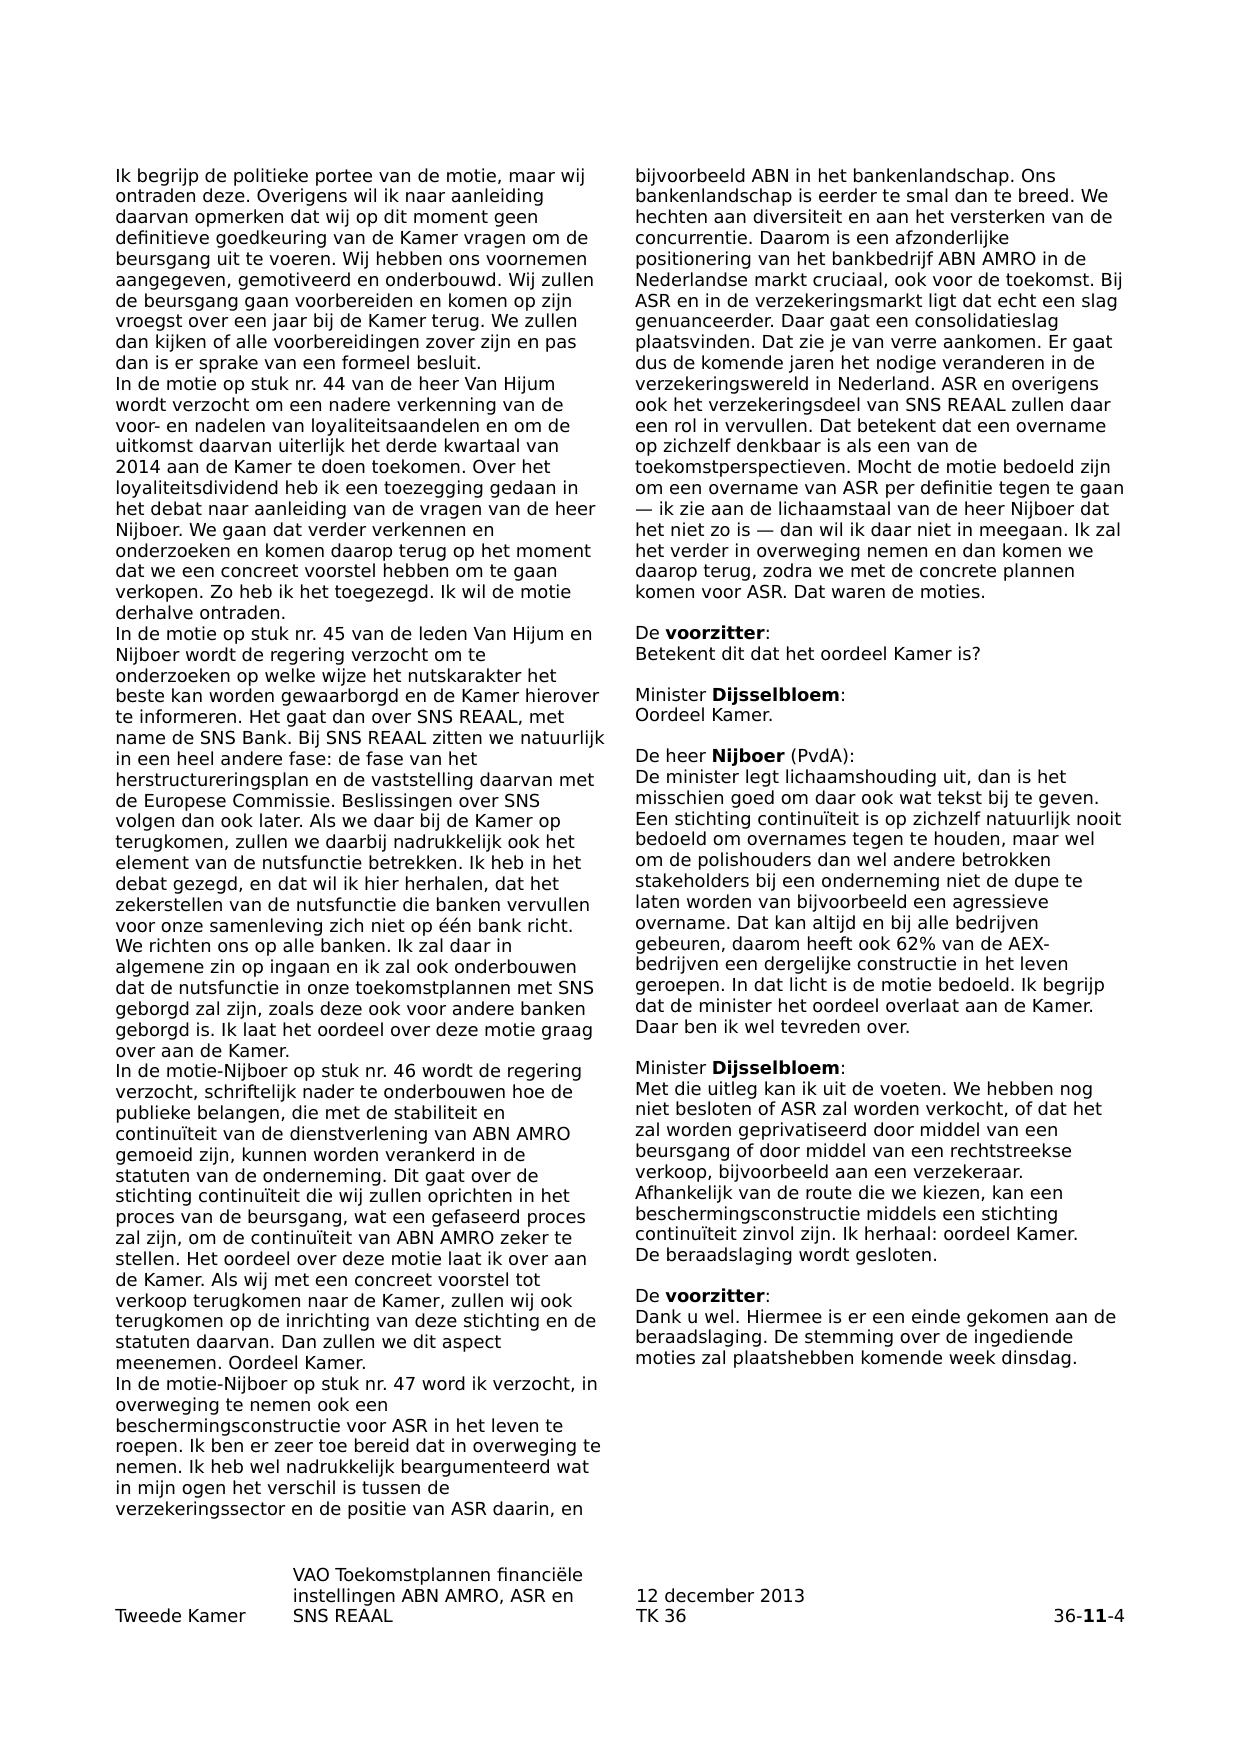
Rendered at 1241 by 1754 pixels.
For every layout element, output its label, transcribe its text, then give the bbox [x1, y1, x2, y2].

text Minister Dijsselbloem: [635, 1057, 1125, 1078]
text Minister Dijsselbloem: [635, 684, 1125, 705]
text bijvoorbeeld ABN in het bankenlandschap. Ons bankenlandschap is eerder te smal dan te breed. We hechten aan diversiteit en aan het versterken van de concurrentie. Daarom is een afzonderlijke positionering van het bankbedrijf ABN AMRO in de Nederlandse markt cruciaal, ook voor de toekomst. Bij ASR en in de verzekeringsmarkt ligt dat echt een slag genuanceerder. Daar gaat een consolidatieslag plaatsvinden. Dat zie je van verre aankomen. Er gaat dus de komende jaren het nodige veranderen in de verzekeringswereld in Nederland. ASR en overigens ook het verzekeringsdeel van SNS REAAL zullen daar een rol in vervullen. Dat betekent dat een overname op zichzelf denkbaar is als een van de toekomstperspectieven. Mocht de motie bedoeld zijn om een overname van ASR per definitie tegen te gaan — ik zie aan de lichaamstaal van de heer Nijboer dat het niet zo is — dan wil ik daar niet in meegaan. Ik zal het verder in overweging nemen en dan komen we daarop terug, zodra we met de concrete plannen komen voor ASR. Dat waren de moties. [635, 165, 1125, 603]
text In de motie-Nijboer op stuk nr. 46 wordt de regering verzocht, schriftelijk nader te onderbouwen hoe de publieke belangen, die met de stabiliteit en continuïteit van de dienstverlening van ABN AMRO gemoeid zijn, kunnen worden verankerd in de statuten van de onderneming. Dit gaat over de stichting continuïteit die wij zullen oprichten in het proces van de beursgang, wat een gefaseerd proces zal zijn, om de continuïteit van ABN AMRO zeker te stellen. Het oordeel over deze motie laat ik over aan de Kamer. Als wij met een concreet voorstel tot verkoop terugkomen naar de Kamer, zullen wij ook terugkomen op de inrichting van deze stichting en de statuten daarvan. Dan zullen we dit aspect meenemen. Oordeel Kamer. [115, 1061, 605, 1374]
text De heer Nijboer (PvdA): [635, 746, 1125, 767]
text Ik begrijp de politieke portee van de motie, maar wij ontraden deze. Overigens wil ik naar aanleiding daarvan opmerken dat wij op dit moment geen definitieve goedkeuring van de Kamer vragen om de beursgang uit te voeren. Wij hebben ons voornemen aangegeven, gemotiveerd en onderbouwd. Wij zullen de beursgang gaan voorbereiden en komen op zijn vroegst over een jaar bij de Kamer terug. We zullen dan kijken of alle voorbereidingen zover zijn en pas dan is er sprake van een formeel besluit. [115, 165, 605, 374]
text In de motie op stuk nr. 44 van de heer Van Hijum wordt verzocht om een nadere verkenning van de voor- en nadelen van loyaliteitsaandelen en om de uitkomst daarvan uiterlijk het derde kwartaal van 2014 aan de Kamer te doen toekomen. Over het loyaliteitsdividend heb ik een toezegging gedaan in het debat naar aanleiding van de vragen van de heer Nijboer. We gaan dat verder verkennen en onderzoeken en komen daarop terug op het moment dat we een concreet voorstel hebben om te gaan verkopen. Zo heb ik het toegezegd. Ik wil de motie derhalve ontraden. [115, 374, 605, 624]
text De voorzitter: [635, 623, 1125, 643]
text Met die uitleg kan ik uit de voeten. We hebben nog niet besloten of ASR zal worden verkocht, of dat het zal worden geprivatiseerd door middel van een beursgang of door middel van een rechtstreekse verkoop, bijvoorbeeld aan een verzekeraar. Afhankelijk van de route die we kiezen, kan een beschermingsconstructie middels een stichting continuïteit zinvol zijn. Ik herhaal: oordeel Kamer. [635, 1078, 1125, 1245]
text De voorzitter: [635, 1286, 1125, 1306]
text De beraadslaging wordt gesloten. [635, 1245, 1125, 1266]
text In de motie-Nijboer op stuk nr. 47 word ik verzocht, in overweging te nemen ook een beschermingsconstructie voor ASR in het leven te roepen. Ik ben er zeer toe bereid dat in overweging te nemen. Ik heb wel nadrukkelijk beargumenteerd wat in mijn ogen het verschil is tussen de verzekeringssector en de positie van ASR daarin, en [115, 1374, 605, 1519]
text Dank u wel. Hiermee is er een einde gekomen aan de beraadslaging. De stemming over de ingediende moties zal plaatshebben komende week dinsdag. [635, 1306, 1125, 1369]
text Betekent dit dat het oordeel Kamer is? [635, 643, 1125, 664]
text In de motie op stuk nr. 45 van de leden Van Hijum en Nijboer wordt de regering verzocht om te onderzoeken op welke wijze het nutskarakter het beste kan worden gewaarborgd en de Kamer hierover te informeren. Het gaat dan over SNS REAAL, met name de SNS Bank. Bij SNS REAAL zitten we natuurlijk in een heel andere fase: de fase van het herstructureringsplan en de vaststelling daarvan met de Europese Commissie. Beslissingen over SNS volgen dan ook later. Als we daar bij de Kamer op terugkomen, zullen we daarbij nadrukkelijk ook het element van de nutsfunctie betrekken. Ik heb in het debat gezegd, en dat wil ik hier herhalen, dat het zekerstellen van de nutsfunctie die banken vervullen voor onze samenleving zich niet op één bank richt. We richten ons op alle banken. Ik zal daar in algemene zin op ingaan en ik zal ook onderbouwen dat de nutsfunctie in onze toekomstplannen met SNS geborgd zal zijn, zoals deze ook voor andere banken geborgd is. Ik laat het oordeel over deze motie graag over aan de Kamer. [115, 624, 605, 1061]
text Oordeel Kamer. [635, 705, 1125, 726]
text De minister legt lichaamshouding uit, dan is het misschien goed om daar ook wat tekst bij te geven. Een stichting continuïteit is op zichzelf natuurlijk nooit bedoeld om overnames tegen te houden, maar wel om de polishouders dan wel andere betrokken stakeholders bij een onderneming niet de dupe te laten worden van bijvoorbeeld een agressieve overname. Dat kan altijd en bij alle bedrijven gebeuren, daarom heeft ook 62% van de AEX-bedrijven een dergelijke constructie in het leven geroepen. In dat licht is de motie bedoeld. Ik begrijp dat de minister het oordeel overlaat aan de Kamer. Daar ben ik wel tevreden over. [635, 767, 1125, 1037]
